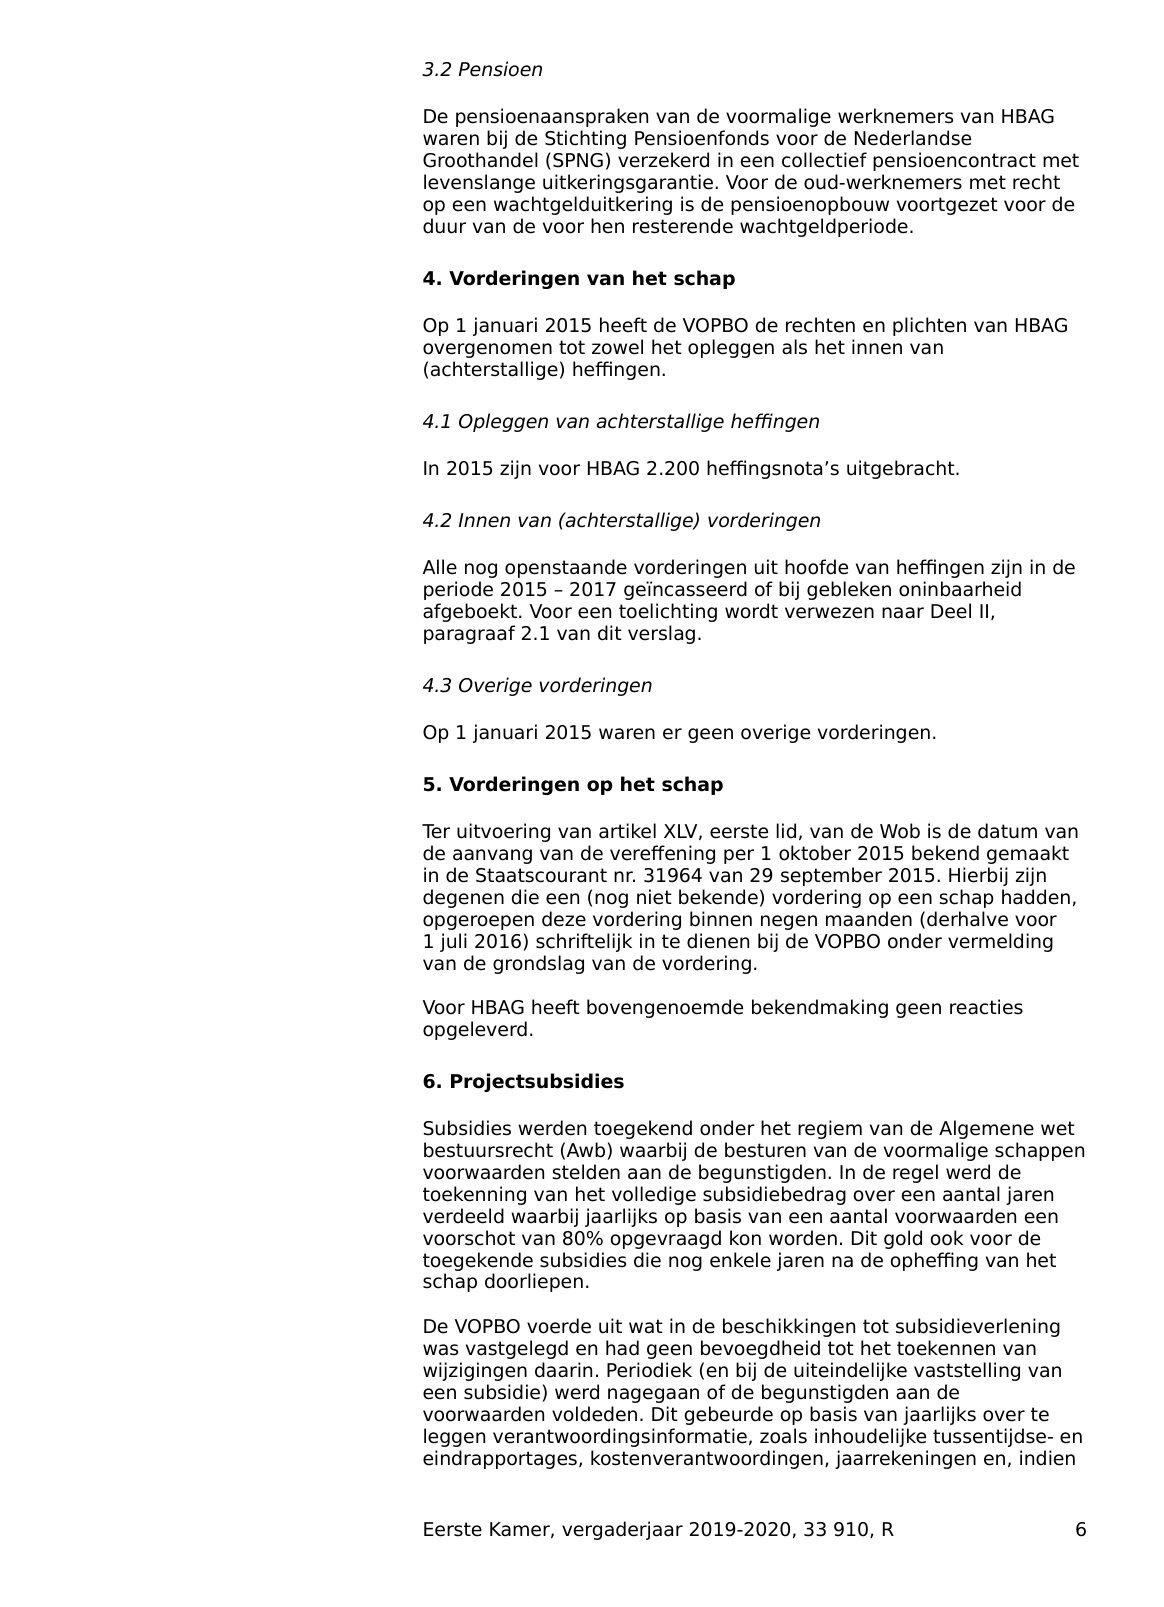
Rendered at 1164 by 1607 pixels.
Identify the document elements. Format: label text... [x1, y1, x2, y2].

subtitle 6. Projectsubsidies [422, 1071, 1087, 1093]
text Op 1 januari 2015 heeft de VOPBO de rechten en plichten van HBAG overgenomen tot zowel het opleggen als het innen van (achterstallige) heffingen. [422, 315, 1087, 381]
subtitle 4.3 Overige vorderingen [422, 675, 1087, 697]
text Ter uitvoering van artikel XLV, eerste lid, van de Wob is de datum van de aanvang van de vereffening per 1 oktober 2015 bekend gemaakt in de Staatscourant nr. 31964 van 29 september 2015. Hierbij zijn degenen die een (nog niet bekende) vordering op een schap hadden, opgeroepen deze vordering binnen negen maanden (derhalve voor 1 juli 2016) schriftelijk in te dienen bij de VOPBO onder vermelding van de grondslag van de vordering. [422, 821, 1087, 974]
subtitle 4.1 Opleggen van achterstallige heffingen [422, 411, 1087, 433]
text In 2015 zijn voor HBAG 2.200 heffingsnota’s uitgebracht. [422, 458, 1087, 480]
text Alle nog openstaande vorderingen uit hoofde van heffingen zijn in de periode 2015 – 2017 geïncasseerd of bij gebleken oninbaarheid afgeboekt. Voor een toelichting wordt verwezen naar Deel II, paragraaf 2.1 van dit verslag. [422, 557, 1087, 645]
subtitle 4. Vorderingen van het schap [422, 268, 1087, 290]
text De VOPBO voerde uit wat in de beschikkingen tot subsidieverlening was vastgelegd en had geen bevoegdheid tot het toekennen van wijzigingen daarin. Periodiek (en bij de uiteindelijke vaststelling van een subsidie) werd nagegaan of de begunstigden aan de voorwaarden voldeden. Dit gebeurde op basis van jaarlijks over te leggen verantwoordingsinformatie, zoals inhoudelijke tussentijdse- en eindrapportages, kostenverantwoordingen, jaarrekeningen en, indien [422, 1316, 1087, 1469]
text De pensioenaanspraken van de voormalige werknemers van HBAG waren bij de Stichting Pensioenfonds voor de Nederlandse Groothandel (SPNG) verzekerd in een collectief pensioencontract met levenslange uitkeringsgarantie. Voor de oud-werknemers met recht op een wachtgelduitkering is de pensioenopbouw voortgezet voor de duur van de voor hen resterende wachtgeldperiode. [422, 106, 1087, 238]
subtitle 4.2 Innen van (achterstallige) vorderingen [422, 510, 1087, 532]
text Op 1 januari 2015 waren er geen overige vorderingen. [422, 722, 1087, 744]
text Voor HBAG heeft bovengenoemde bekendmaking geen reacties opgeleverd. [422, 997, 1087, 1041]
text Subsidies werden toegekend onder het regiem van de Algemene wet bestuursrecht (Awb) waarbij de besturen van de voormalige schappen voorwaarden stelden aan de begunstigden. In de regel werd de toekenning van het volledige subsidiebedrag over een aantal jaren verdeeld waarbij jaarlijks op basis van een aantal voorwaarden een voorschot van 80% opgevraagd kon worden. Dit gold ook voor de toegekende subsidies die nog enkele jaren na de opheffing van het schap doorliepen. [422, 1118, 1087, 1293]
subtitle 3.2 Pensioen [422, 59, 1087, 81]
subtitle 5. Vorderingen op het schap [422, 774, 1087, 796]
